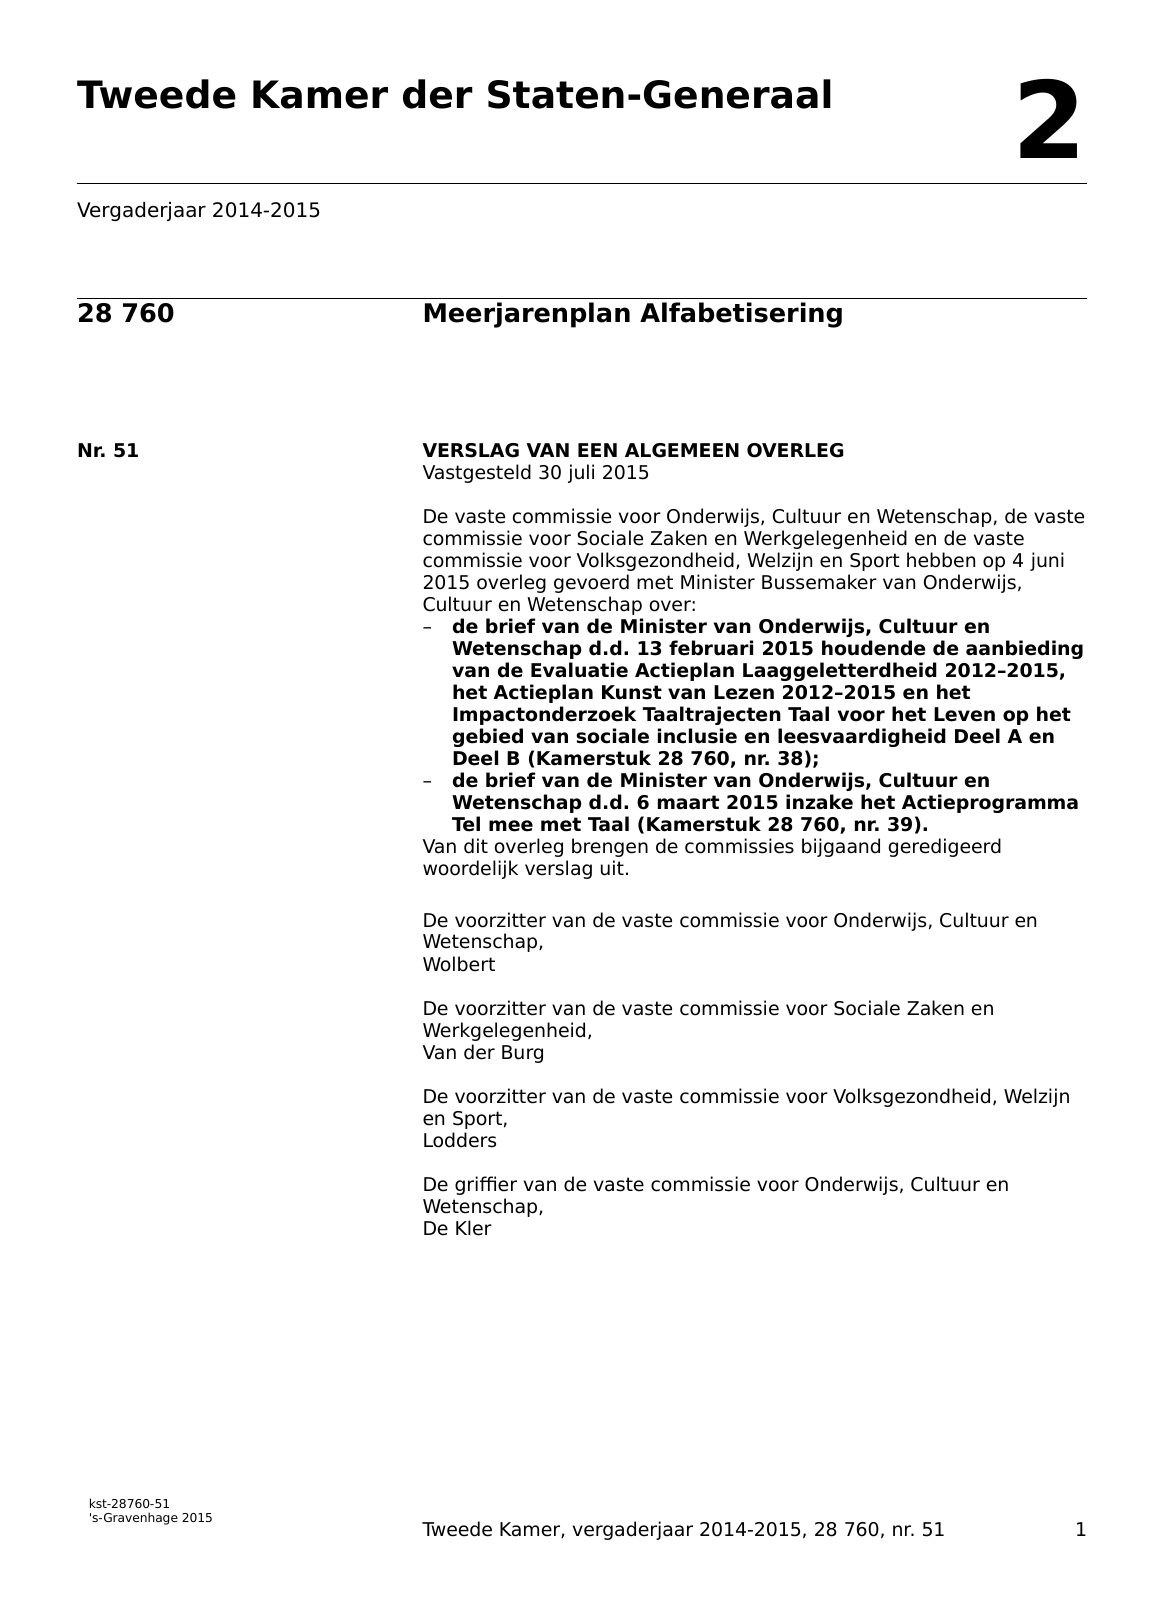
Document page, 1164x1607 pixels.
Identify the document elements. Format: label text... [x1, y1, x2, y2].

text De vaste commissie voor Onderwijs, Cultuur en Wetenschap, de vaste commissie voor Sociale Zaken en Werkgelegenheid en de vaste commissie voor Volksgezondheid, Welzijn en Sport hebben op 4 juni 2015 overleg gevoerd met Minister Bussemaker van Onderwijs, Cultuur en Wetenschap over: [422, 506, 1087, 616]
table_header 2 [886, 59, 1087, 183]
subtitle 28 760 Meerjarenplan Alfabetisering [77, 299, 1087, 329]
text De voorzitter van de vaste commissie voor Volksgezondheid, Welzijn en Sport, Lodders [422, 1086, 1087, 1152]
text Van dit overleg brengen de commissies bijgaand geredigeerd woordelijk verslag uit. [422, 836, 1087, 879]
text – de brief van de Minister van Onderwijs, Cultuur en Wetenschap d.d. 13 februari 2015 houdende de aanbieding van de Evaluatie Actieplan Laaggeletterdheid 2012–2015, het Actieplan Kunst van Lezen 2012–2015 en het Impactonderzoek Taaltrajecten Taal voor het Leven op het gebied van sociale inclusie en leesvaardigheid Deel A en Deel B (Kamerstuk 28 760, nr. 38); [422, 616, 1087, 769]
text De griffier van de vaste commissie voor Onderwijs, Cultuur en Wetenschap, De Kler [422, 1174, 1087, 1240]
text De voorzitter van de vaste commissie voor Onderwijs, Cultuur en Wetenschap, Wolbert [422, 909, 1087, 975]
table_header Tweede Kamer der Staten-Generaal [77, 59, 886, 183]
text – de brief van de Minister van Onderwijs, Cultuur en Wetenschap d.d. 6 maart 2015 inzake het Actieprogramma Tel mee met Taal (Kamerstuk 28 760, nr. 39). [422, 769, 1087, 836]
text Vastgesteld 30 juli 2015 [422, 462, 1087, 484]
subtitle Nr. 51 VERSLAG VAN EEN ALGEMEEN OVERLEG [77, 440, 1087, 462]
text De voorzitter van de vaste commissie voor Sociale Zaken en Werkgelegenheid, Van der Burg [422, 998, 1087, 1063]
text 's-Gravenhage 2015 [88, 1511, 323, 1525]
text kst-28760-51 [88, 1497, 323, 1511]
table_cell Vergaderjaar 2014-2015 [77, 184, 1087, 298]
